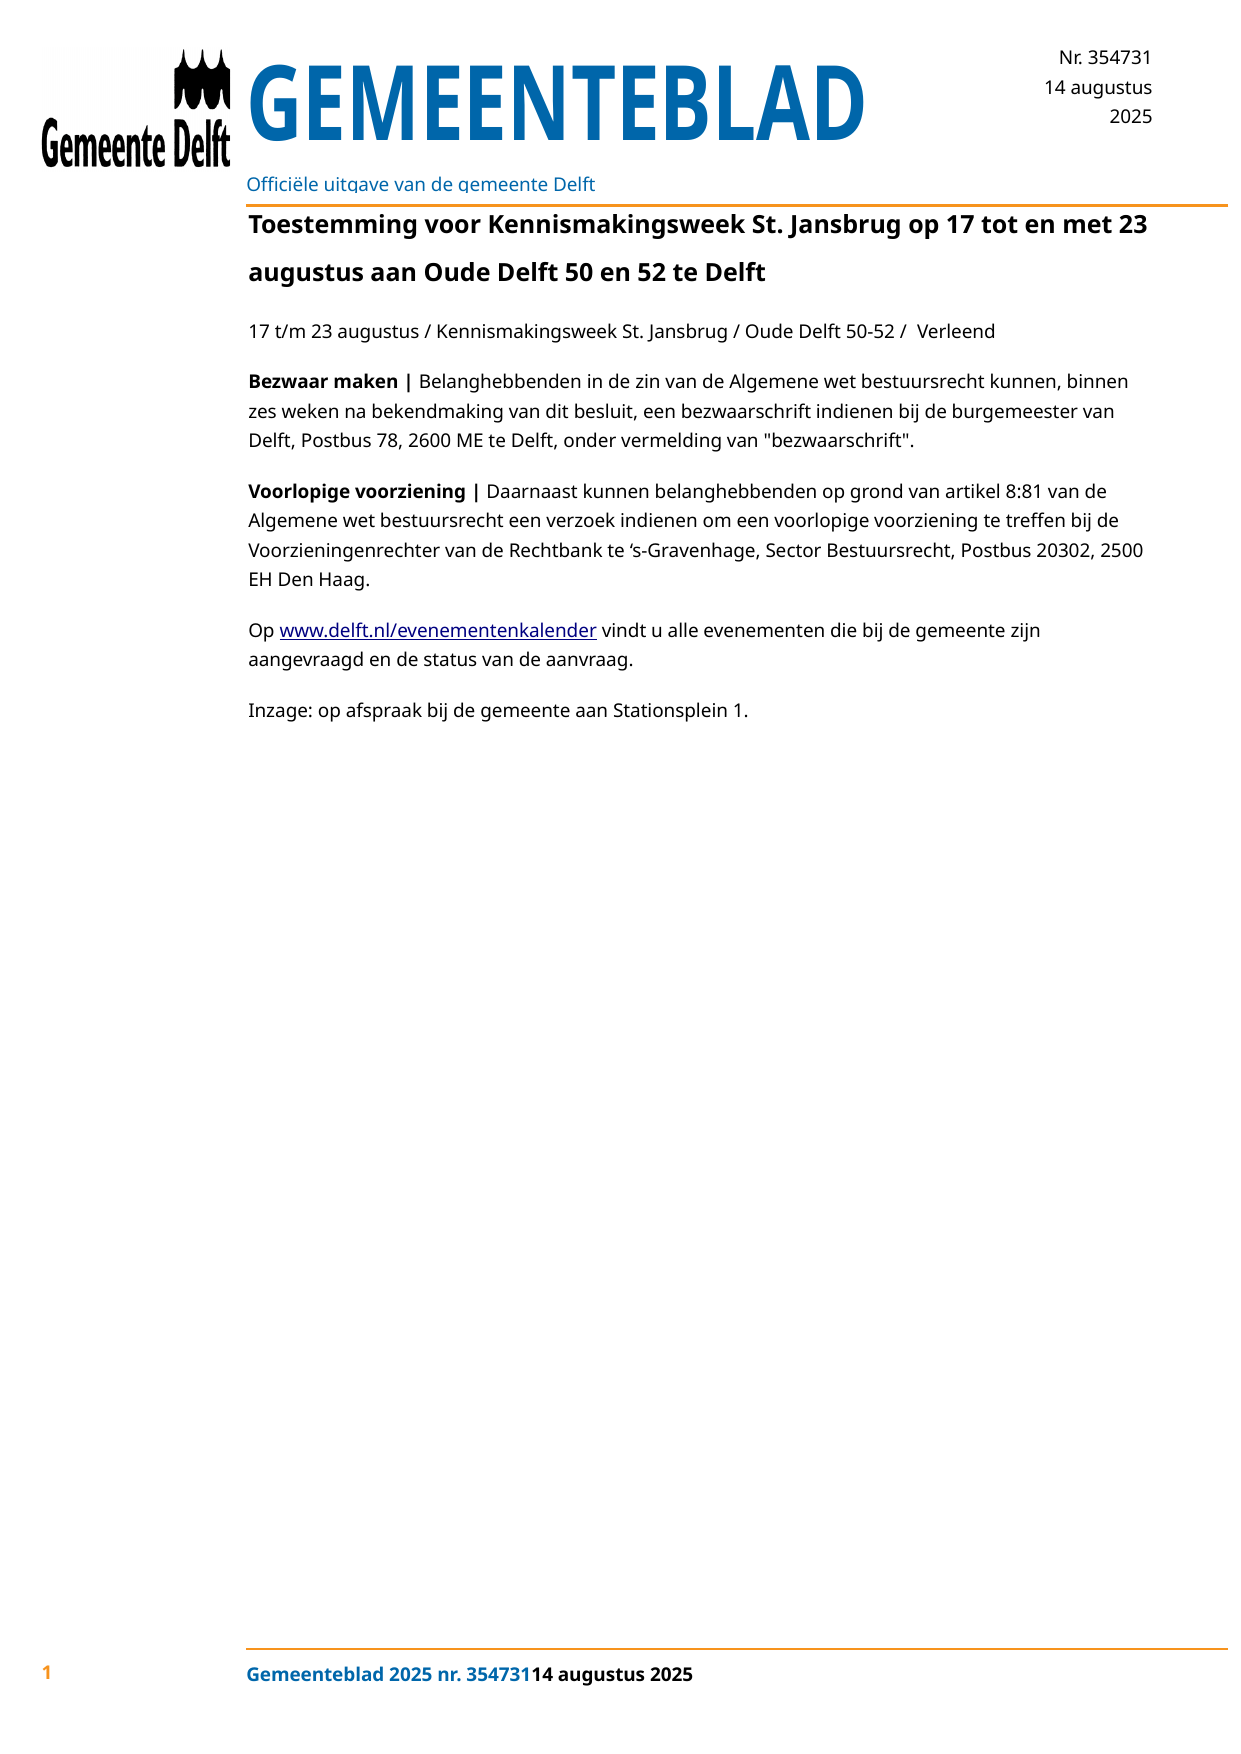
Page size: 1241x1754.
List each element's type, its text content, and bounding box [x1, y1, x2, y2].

text Voorlopige voorziening | Daarnaast kunnen belanghebbenden op grond van artikel 8:81 van de Algemene wet bestuursrecht een verzoek indienen om een voorlopige voorziening te treffen bij de Voorzieningenrechter van de Rechtbank te ‘s-Gravenhage, Sector Bestuursrecht, Postbus 20302, 2500 EH Den Haag. [248, 478, 1152, 592]
text Inzage: op afspraak bij de gemeente aan Stationsplein 1. [248, 697, 1152, 723]
text Bezwaar maken | Belanghebbenden in de zin van de Algemene wet bestuursrecht kunnen, binnen zes weken na bekendmaking van dit besluit, een bezwaarschrift indienen bij de burgemeester van Delft, Postbus 78, 2600 ME te Delft, onder vermelding van "bezwaarschrift". [248, 368, 1152, 453]
text 17 t/m 23 augustus / Kennismakingsweek St. Jansbrug / Oude Delft 50-52 / Verleend [248, 318, 1152, 344]
text Op www.delft.nl/evenementenkalender vindt u alle evenementen die bij de gemeente zijn aangevraagd en de status van de aanvraag. [248, 617, 1152, 672]
text Toestemming voor Kennismakingsweek St. Jansbrug op 17 tot en met 23 augustus aan Oude Delft 50 en 52 te Delft [248, 207, 1152, 288]
picture [41, 47, 231, 172]
